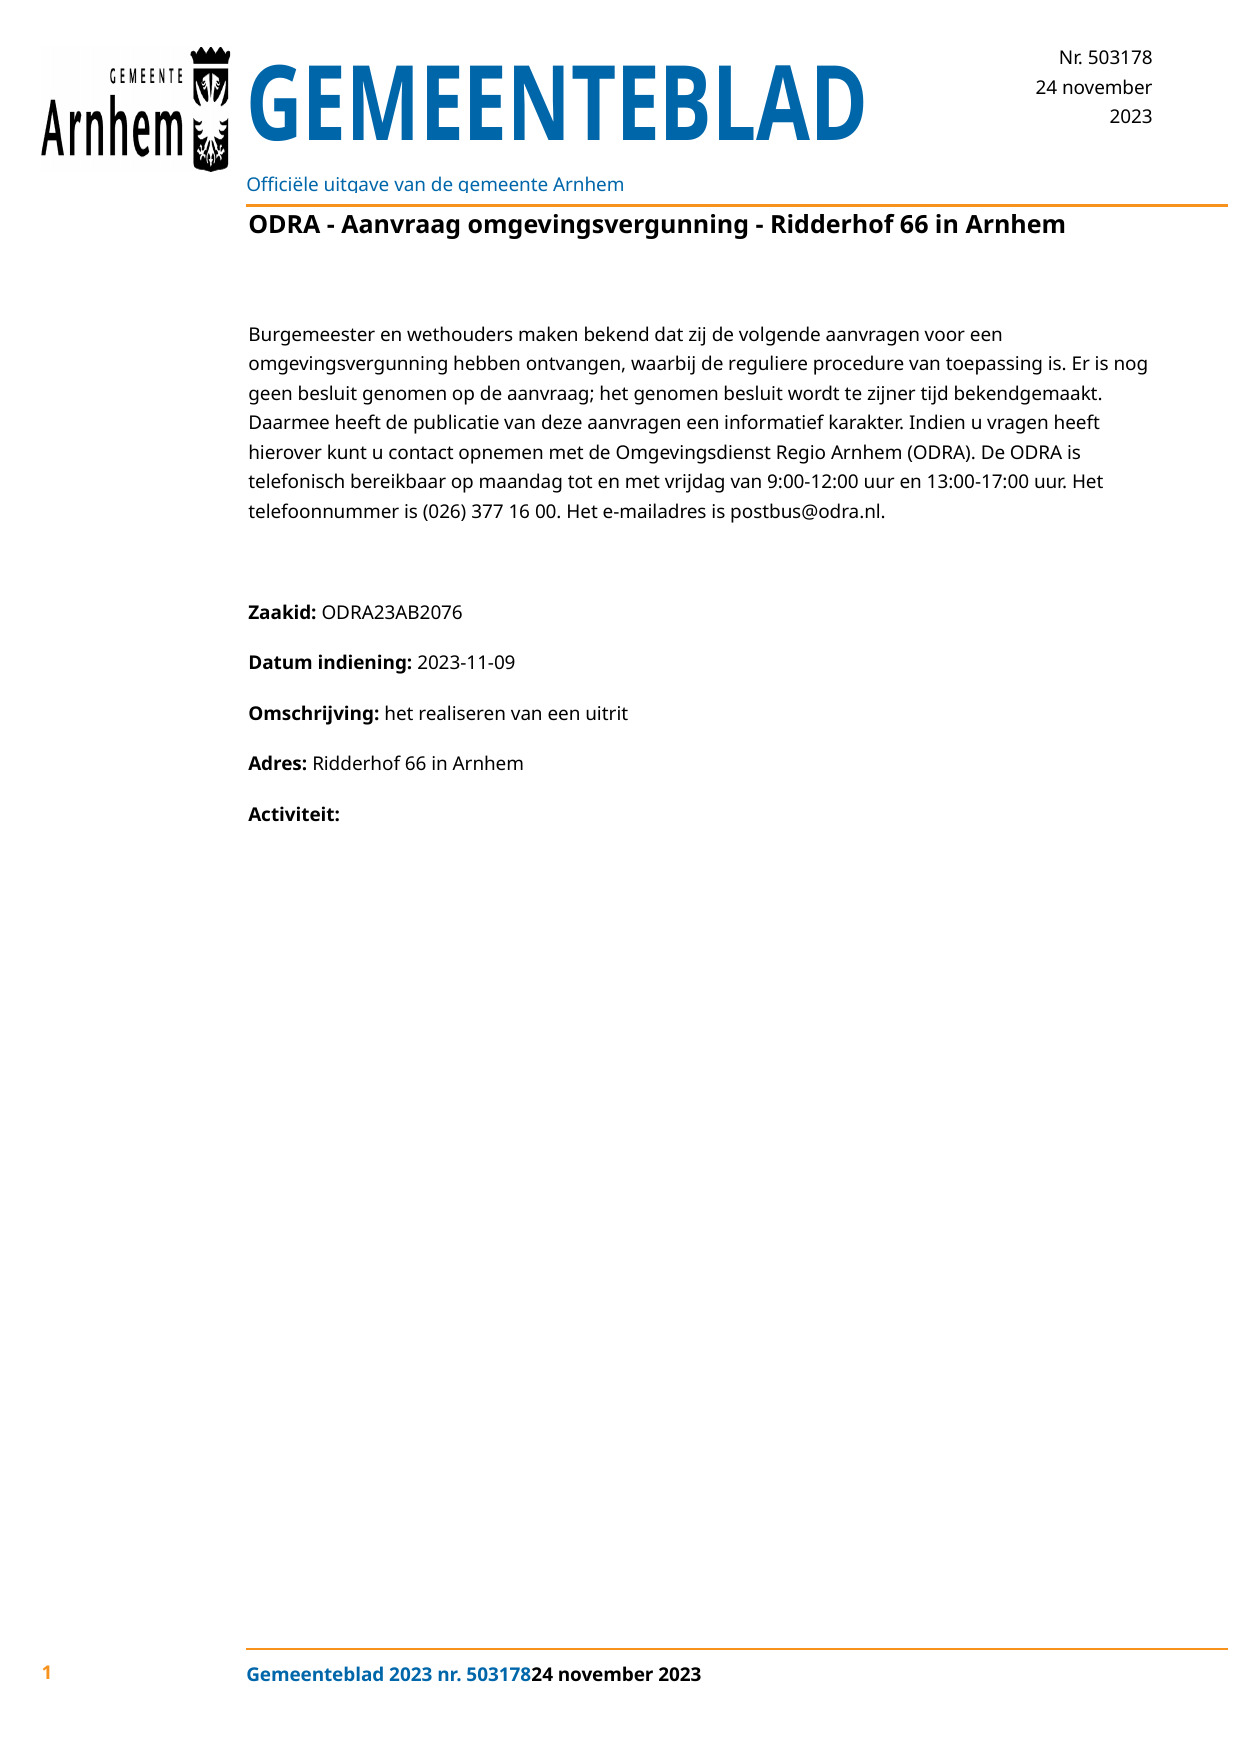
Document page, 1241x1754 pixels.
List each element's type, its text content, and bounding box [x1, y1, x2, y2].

picture [41, 47, 231, 172]
text Datum indiening: 2023-11-09 [248, 649, 1152, 675]
text Burgemeester en wethouders maken bekend dat zij de volgende aanvragen voor een omgevingsvergunning hebben ontvangen, waarbij de reguliere procedure van toepassing is. Er is nog geen besluit genomen op de aanvraag; het genomen besluit wordt te zijner tijd bekendgemaakt. Daarmee heeft de publicatie van deze aanvragen een informatief karakter. Indien u vragen heeft hierover kunt u contact opnemen met de Omgevingsdienst Regio Arnhem (ODRA). De ODRA is telefonisch bereikbaar op maandag tot en met vrijdag van 9:00-12:00 uur en 13:00-17:00 uur. Het telefoonnummer is (026) 377 16 00. Het e-mailadres is postbus@odra.nl. [248, 321, 1152, 524]
text Zaakid: ODRA23AB2076 [248, 599, 1152, 625]
text Activiteit: [248, 801, 1152, 826]
text Omschrijving: het realiseren van een uitrit [248, 700, 1152, 726]
text ODRA - Aanvraag omgevingsvergunning - Ridderhof 66 in Arnhem [248, 207, 1152, 241]
text Adres: Ridderhof 66 in Arnhem [248, 750, 1152, 776]
